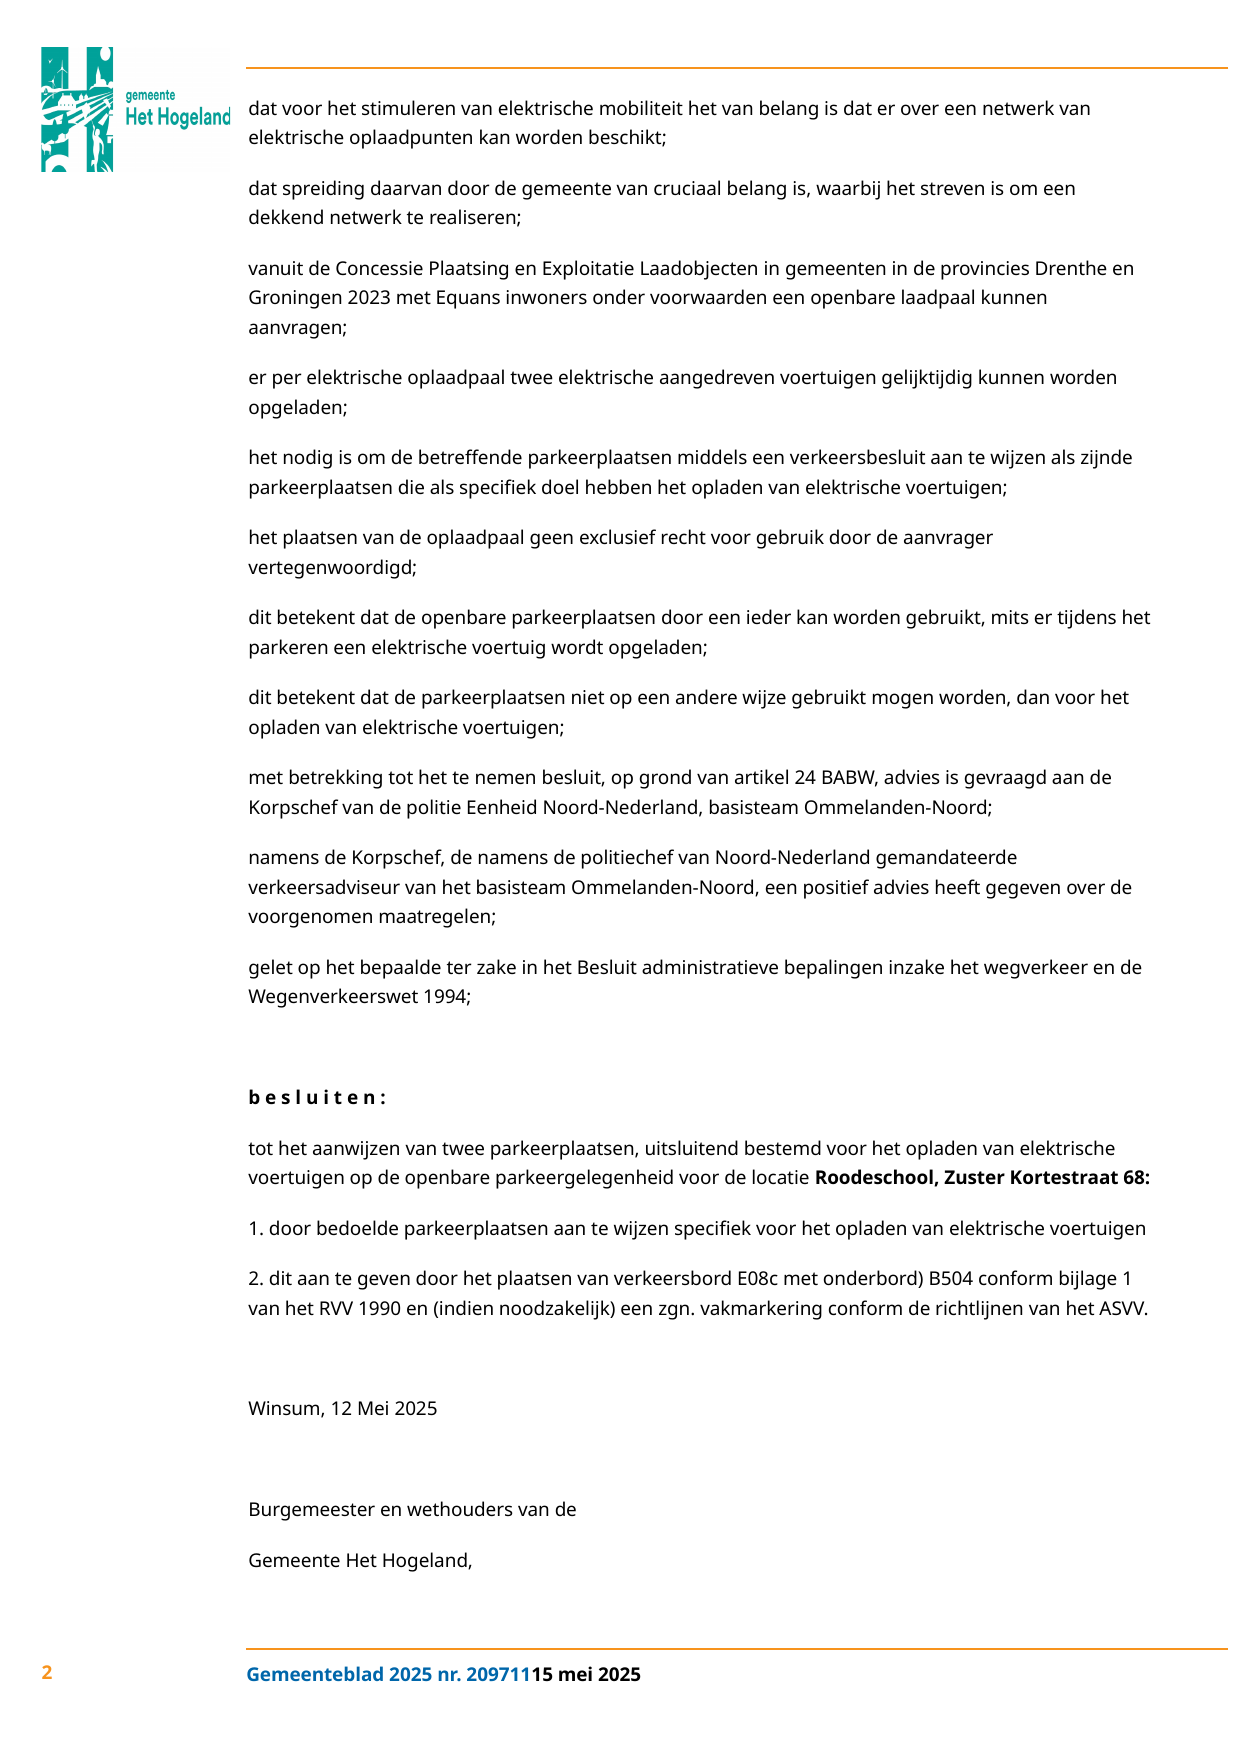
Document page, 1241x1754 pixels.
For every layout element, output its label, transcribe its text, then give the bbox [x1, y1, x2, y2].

text b e s l u i t e n : [248, 1084, 1152, 1110]
text Gemeente Het Hogeland, [248, 1547, 1152, 1573]
text dit betekent dat de openbare parkeerplaatsen door een ieder kan worden gebruikt, mits er tijdens het parkeren een elektrische voertuig wordt opgeladen; [248, 604, 1152, 660]
text 1. door bedoelde parkeerplaatsen aan te wijzen specifiek voor het opladen van elektrische voertuigen [248, 1215, 1152, 1241]
text met betrekking tot het te nemen besluit, op grond van artikel 24 BABW, advies is gevraagd aan de Korpschef van de politie Eenheid Noord-Nederland, basisteam Ommelanden-Noord; [248, 764, 1152, 820]
text dat spreiding daarvan door de gemeente van cruciaal belang is, waarbij het streven is om een dekkend netwerk te realiseren; [248, 175, 1152, 230]
text Winsum, 12 Mei 2025 [248, 1396, 1152, 1421]
text het plaatsen van de oplaadpaal geen exclusief recht voor gebruik door de aanvrager vertegenwoordigd; [248, 524, 1152, 580]
text namens de Korpschef, de namens de politiechef van Noord-Nederland gemandateerde verkeersadviseur van het basisteam Ommelanden-Noord, een positief advies heeft gegeven over de voorgenomen maatregelen; [248, 844, 1152, 929]
text dat voor het stimuleren van elektrische mobiliteit het van belang is dat er over een netwerk van elektrische oplaadpunten kan worden beschikt; [248, 95, 1152, 150]
text gelet op het bepaalde ter zake in het Besluit administratieve bepalingen inzake het wegverkeer en de Wegenverkeerswet 1994; [248, 954, 1152, 1009]
text Burgemeester en wethouders van de [248, 1496, 1152, 1522]
text tot het aanwijzen van twee parkeerplaatsen, uitsluitend bestemd voor het opladen van elektrische voertuigen op de openbare parkeergelegenheid voor de locatie Roodeschool, Zuster Kortestraat 68: [248, 1135, 1152, 1190]
text 2. dit aan te geven door het plaatsen van verkeersbord E08c met onderbord) B504 conform bijlage 1 van het RVV 1990 en (indien noodzakelijk) een zgn. vakmarkering conform de richtlijnen van het ASVV. [248, 1265, 1152, 1321]
picture [41, 47, 231, 172]
text er per elektrische oplaadpaal twee elektrische aangedreven voertuigen gelijktijdig kunnen worden opgeladen; [248, 364, 1152, 420]
text dit betekent dat de parkeerplaatsen niet op een andere wijze gebruikt mogen worden, dan voor het opladen van elektrische voertuigen; [248, 684, 1152, 740]
text het nodig is om de betreffende parkeerplaatsen middels een verkeersbesluit aan te wijzen als zijnde parkeerplaatsen die als specifiek doel hebben het opladen van elektrische voertuigen; [248, 444, 1152, 500]
text vanuit de Concessie Plaatsing en Exploitatie Laadobjecten in gemeenten in de provincies Drenthe en Groningen 2023 met Equans inwoners onder voorwaarden een openbare laadpaal kunnen aanvragen; [248, 255, 1152, 340]
